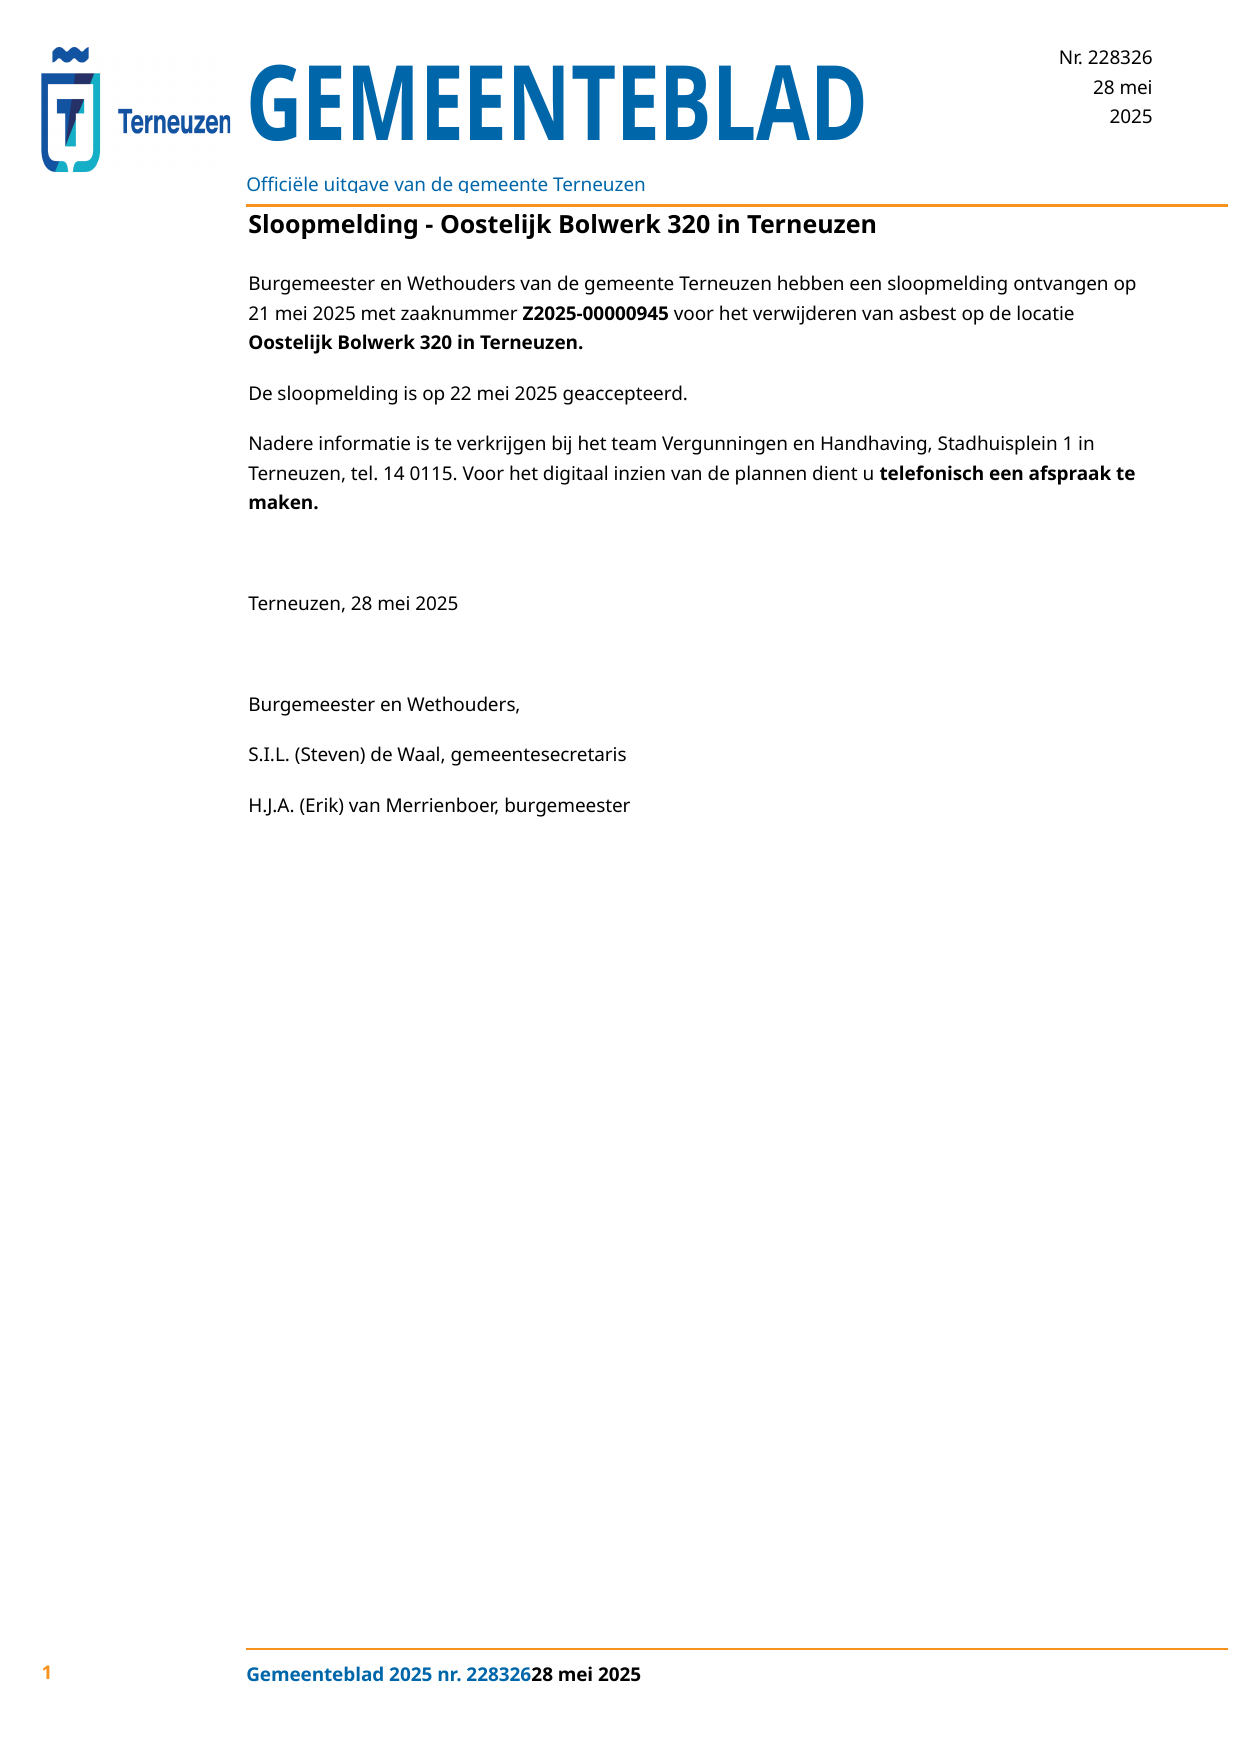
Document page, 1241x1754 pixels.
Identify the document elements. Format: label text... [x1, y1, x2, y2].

text Nadere informatie is te verkrijgen bij het team Vergunningen en Handhaving, Stadhuisplein 1 in Terneuzen, tel. 14 0115. Voor het digitaal inzien van de plannen dient u telefonisch een afspraak te maken. [248, 430, 1152, 515]
text Burgemeester en Wethouders, [248, 691, 1152, 717]
text H.J.A. (Erik) van Merrienboer, burgemeester [248, 792, 1152, 818]
text De sloopmelding is op 22 mei 2025 geaccepteerd. [248, 380, 1152, 406]
text Sloopmelding - Oostelijk Bolwerk 320 in Terneuzen [248, 207, 1152, 241]
text S.I.L. (Steven) de Waal, gemeentesecretaris [248, 742, 1152, 767]
text Terneuzen, 28 mei 2025 [248, 590, 1152, 616]
text Burgemeester en Wethouders van de gemeente Terneuzen hebben een sloopmelding ontvangen op 21 mei 2025 met zaaknummer Z2025-00000945 voor het verwijderen van asbest op de locatie Oostelijk Bolwerk 320 in Terneuzen. [248, 270, 1152, 355]
picture [41, 47, 231, 172]
